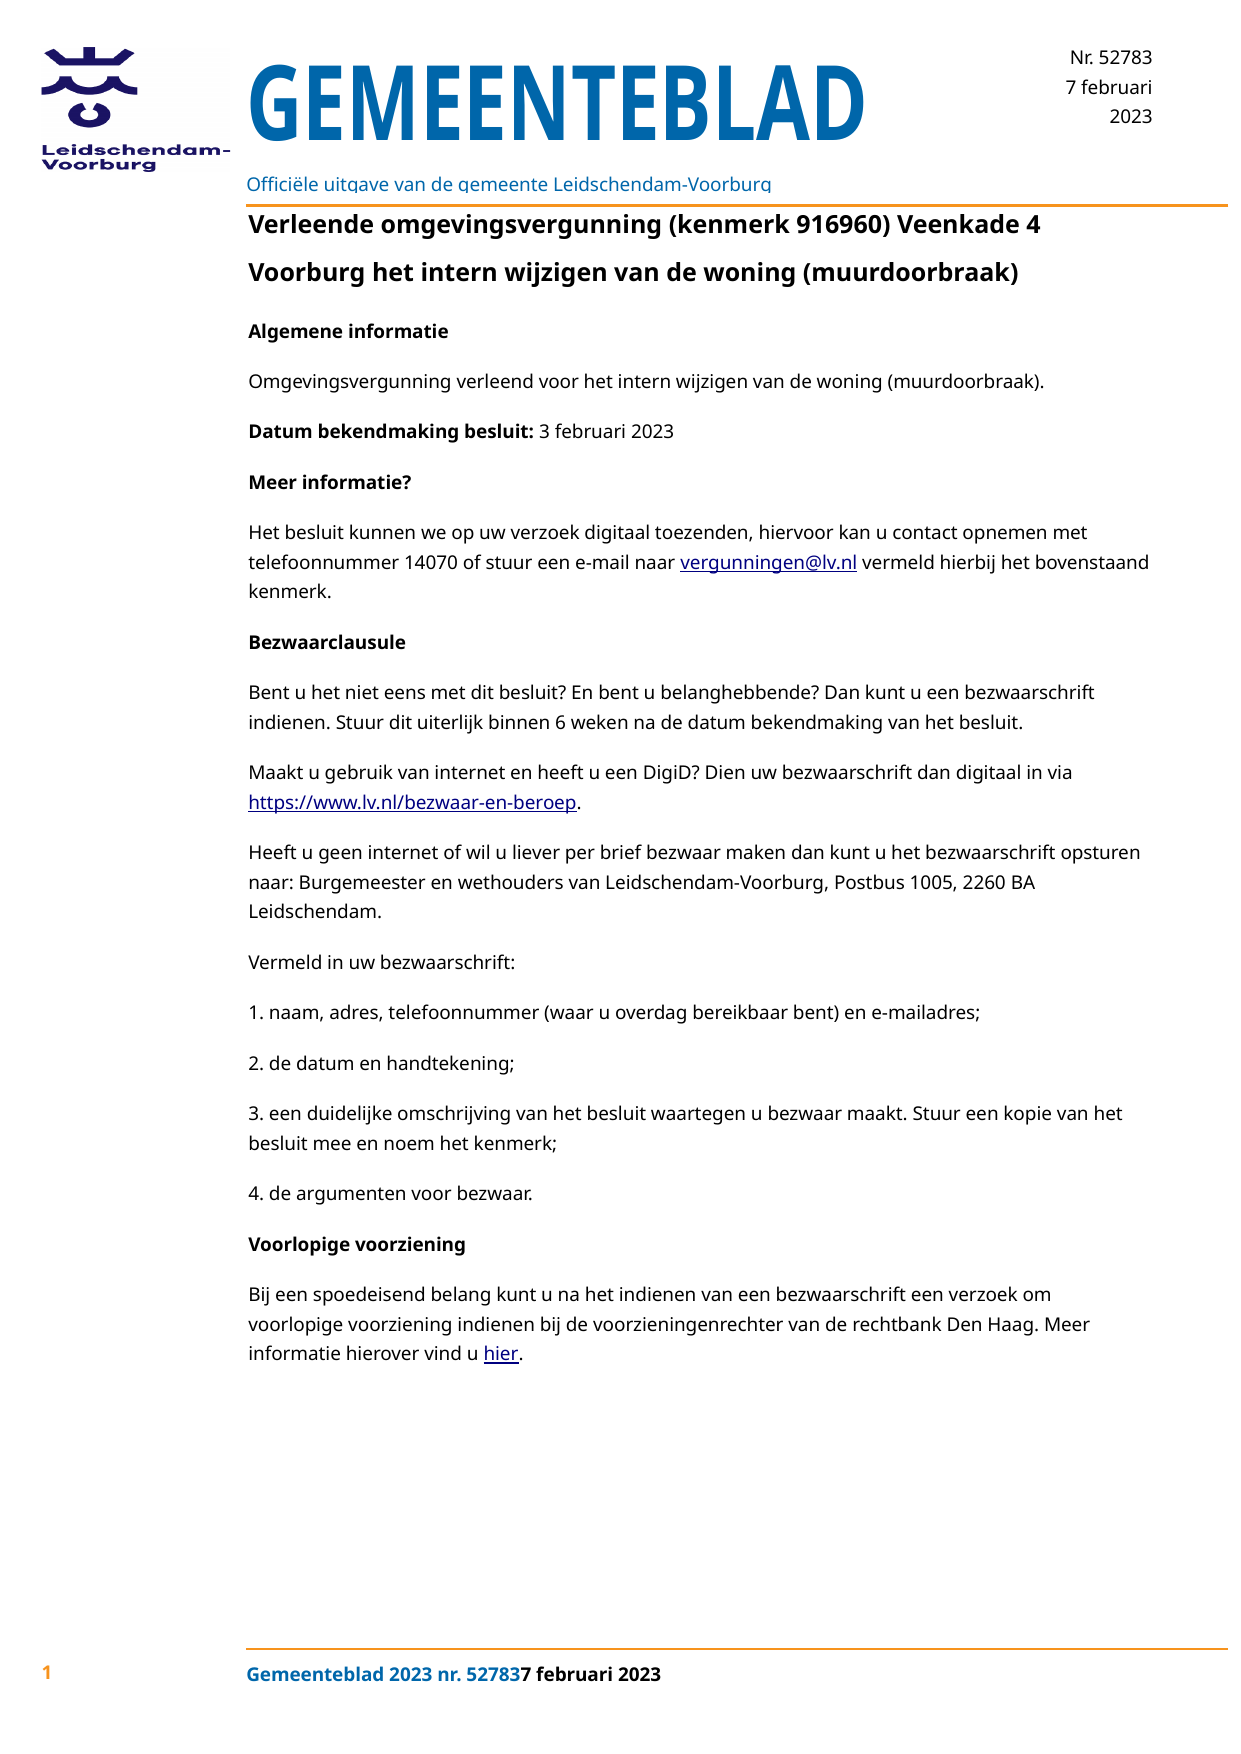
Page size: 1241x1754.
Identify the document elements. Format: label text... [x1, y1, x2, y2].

text Heeft u geen internet of wil u liever per brief bezwaar maken dan kunt u het bezwaarschrift opsturen naar: Burgemeester en wethouders van Leidschendam-Voorburg, Postbus 1005, 2260 BA Leidschendam. [248, 839, 1152, 924]
text Maakt u gebruik van internet en heeft u een DigiD? Dien uw bezwaarschrift dan digitaal in via https://www.lv.nl/bezwaar-en-beroep. [248, 759, 1152, 815]
text Bij een spoedeisend belang kunt u na het indienen van een bezwaarschrift een verzoek om voorlopige voorziening indienen bij de voorzieningenrechter van de rechtbank Den Haag. Meer informatie hierover vind u hier. [248, 1281, 1152, 1366]
text Algemene informatie [248, 318, 1152, 344]
text Meer informatie? [248, 469, 1152, 495]
text Datum bekendmaking besluit: 3 februari 2023 [248, 419, 1152, 444]
text Voorlopige voorziening [248, 1231, 1152, 1257]
text 4. de argumenten voor bezwaar. [248, 1180, 1152, 1206]
picture [41, 47, 231, 172]
text 1. naam, adres, telefoonnummer (waar u overdag bereikbaar bent) en e-mailadres; [248, 999, 1152, 1025]
text Bezwaarclausule [248, 629, 1152, 655]
text Vermeld in uw bezwaarschrift: [248, 949, 1152, 975]
text 2. de datum en handtekening; [248, 1050, 1152, 1076]
text Verleende omgevingsvergunning (kenmerk 916960) Veenkade 4 Voorburg het intern wijzigen van de woning (muurdoorbraak) [248, 207, 1152, 288]
text Het besluit kunnen we op uw verzoek digitaal toezenden, hiervoor kan u contact opnemen met telefoonnummer 14070 of stuur een e-mail naar vergunningen@lv.nl vermeld hierbij het bovenstaand kenmerk. [248, 519, 1152, 604]
text Omgevingsvergunning verleend voor het intern wijzigen van de woning (muurdoorbraak). [248, 368, 1152, 394]
text Bent u het niet eens met dit besluit? En bent u belanghebbende? Dan kunt u een bezwaarschrift indienen. Stuur dit uiterlijk binnen 6 weken na de datum bekendmaking van het besluit. [248, 679, 1152, 735]
text 3. een duidelijke omschrijving van het besluit waartegen u bezwaar maakt. Stuur een kopie van het besluit mee en noem het kenmerk; [248, 1100, 1152, 1156]
